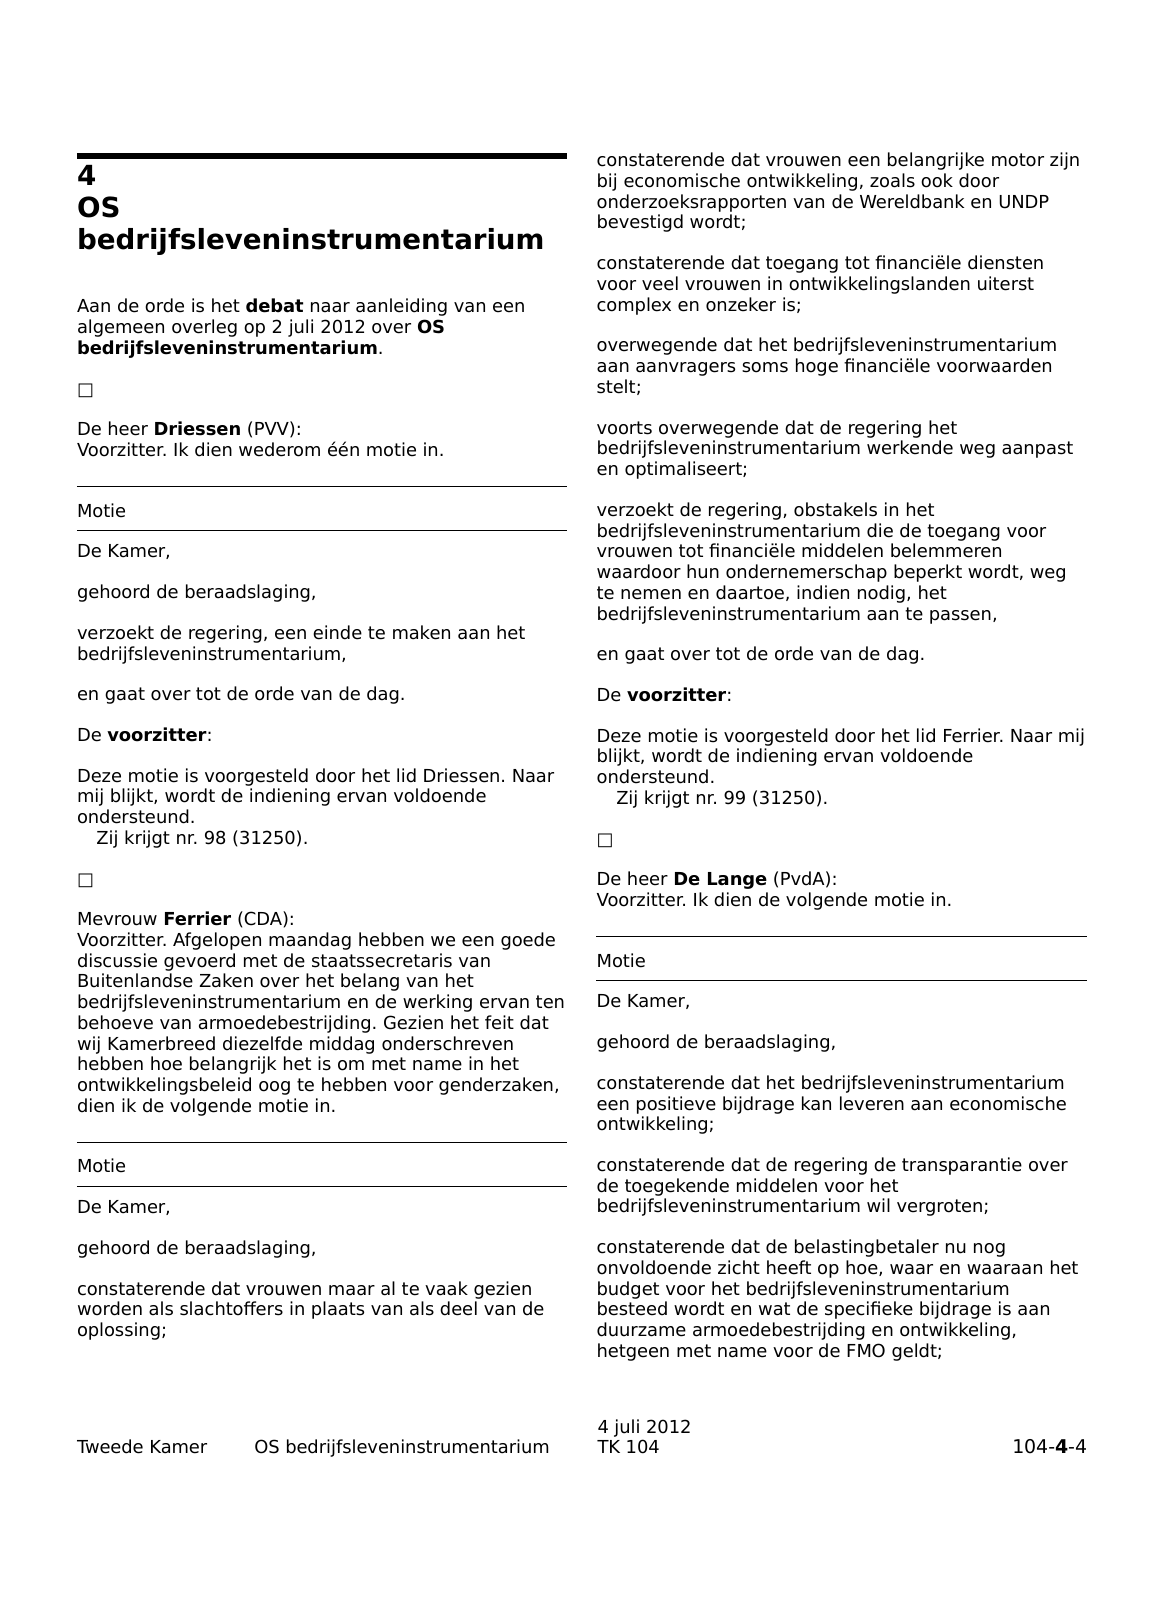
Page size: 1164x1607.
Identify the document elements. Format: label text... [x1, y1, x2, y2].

text Voorzitter. Ik dien de volgende motie in. [596, 890, 1087, 911]
text Motie [77, 500, 567, 521]
text De voorzitter: [596, 685, 1087, 706]
text Zij krijgt nr. 99 (31250). [596, 788, 1087, 808]
text De Kamer, [77, 1197, 567, 1218]
text Motie [596, 951, 1087, 971]
text gehoord de beraadslaging, [77, 1238, 567, 1258]
text constaterende dat vrouwen maar al te vaak gezien worden als slachtoffers in plaats van als deel van de oplossing; [77, 1278, 567, 1341]
text gehoord de beraadslaging, [596, 1032, 1087, 1053]
text De heer Driessen (PVV): [77, 419, 567, 440]
text □ [596, 828, 1087, 849]
text constaterende dat de regering de transparantie over de toegekende middelen voor het bedrijfsleveninstrumentarium wil vergroten; [596, 1155, 1087, 1217]
text De Kamer, [596, 991, 1087, 1012]
text Aan de orde is het debat naar aanleiding van een algemeen overleg op 2 juli 2012 over OS bedrijfsleveninstrumentarium. [77, 296, 567, 358]
text verzoekt de regering, een einde te maken aan het bedrijfsleveninstrumentarium, [77, 623, 567, 664]
text en gaat over tot de orde van de dag. [77, 684, 567, 705]
text De voorzitter: [77, 725, 567, 746]
text constaterende dat vrouwen een belangrijke motor zijn bij economische ontwikkeling, zoals ook door onderzoeksrapporten van de Wereldbank en UNDP bevestigd wordt; [596, 150, 1087, 233]
text Mevrouw Ferrier (CDA): [77, 909, 567, 930]
text Voorzitter. Afgelopen maandag hebben we een goede discussie gevoerd met de staatssecretaris van Buitenlandse Zaken over het belang van het bedrijfsleveninstrumentarium en de werking ervan ten behoeve van armoedebestrijding. Gezien het feit dat wij Kamerbreed diezelfde middag onderschreven hebben hoe belangrijk het is om met name in het ontwikkelingsbeleid oog te hebben voor genderzaken, dien ik de volgende motie in. [77, 930, 567, 1116]
text Zij krijgt nr. 98 (31250). [77, 828, 567, 848]
text Deze motie is voorgesteld door het lid Driessen. Naar mij blijkt, wordt de indiening ervan voldoende ondersteund. [77, 766, 567, 828]
text verzoekt de regering, obstakels in het bedrijfsleveninstrumentarium die de toegang voor vrouwen tot financiële middelen belemmeren waardoor hun ondernemerschap beperkt wordt, weg te nemen en daartoe, indien nodig, het bedrijfsleveninstrumentarium aan te passen, [596, 500, 1087, 624]
text overwegende dat het bedrijfsleveninstrumentarium aan aanvragers soms hoge financiële voorwaarden stelt; [596, 335, 1087, 397]
text constaterende dat het bedrijfsleveninstrumentarium een positieve bijdrage kan leveren aan economische ontwikkeling; [596, 1073, 1087, 1135]
title 4 OS bedrijfsleveninstrumentarium [77, 159, 567, 256]
text De Kamer, [77, 541, 567, 562]
text Motie [77, 1156, 567, 1177]
text gehoord de beraadslaging, [77, 582, 567, 603]
text en gaat over tot de orde van de dag. [596, 644, 1087, 665]
text constaterende dat toegang tot financiële diensten voor veel vrouwen in ontwikkelingslanden uiterst complex en onzeker is; [596, 253, 1087, 315]
text □ [77, 868, 567, 889]
text constaterende dat de belastingbetaler nu nog onvoldoende zicht heeft op hoe, waar en waaraan het budget voor het bedrijfsleveninstrumentarium besteed wordt en wat de specifieke bijdrage is aan duurzame armoedebestrijding en ontwikkeling, hetgeen met name voor de FMO geldt; [596, 1237, 1087, 1361]
text voorts overwegende dat de regering het bedrijfsleveninstrumentarium werkende weg aanpast en optimaliseert; [596, 417, 1087, 480]
text Voorzitter. Ik dien wederom één motie in. [77, 440, 567, 461]
text Deze motie is voorgesteld door het lid Ferrier. Naar mij blijkt, wordt de indiening ervan voldoende ondersteund. [596, 726, 1087, 788]
text □ [77, 378, 567, 399]
text De heer De Lange (PvdA): [596, 869, 1087, 890]
